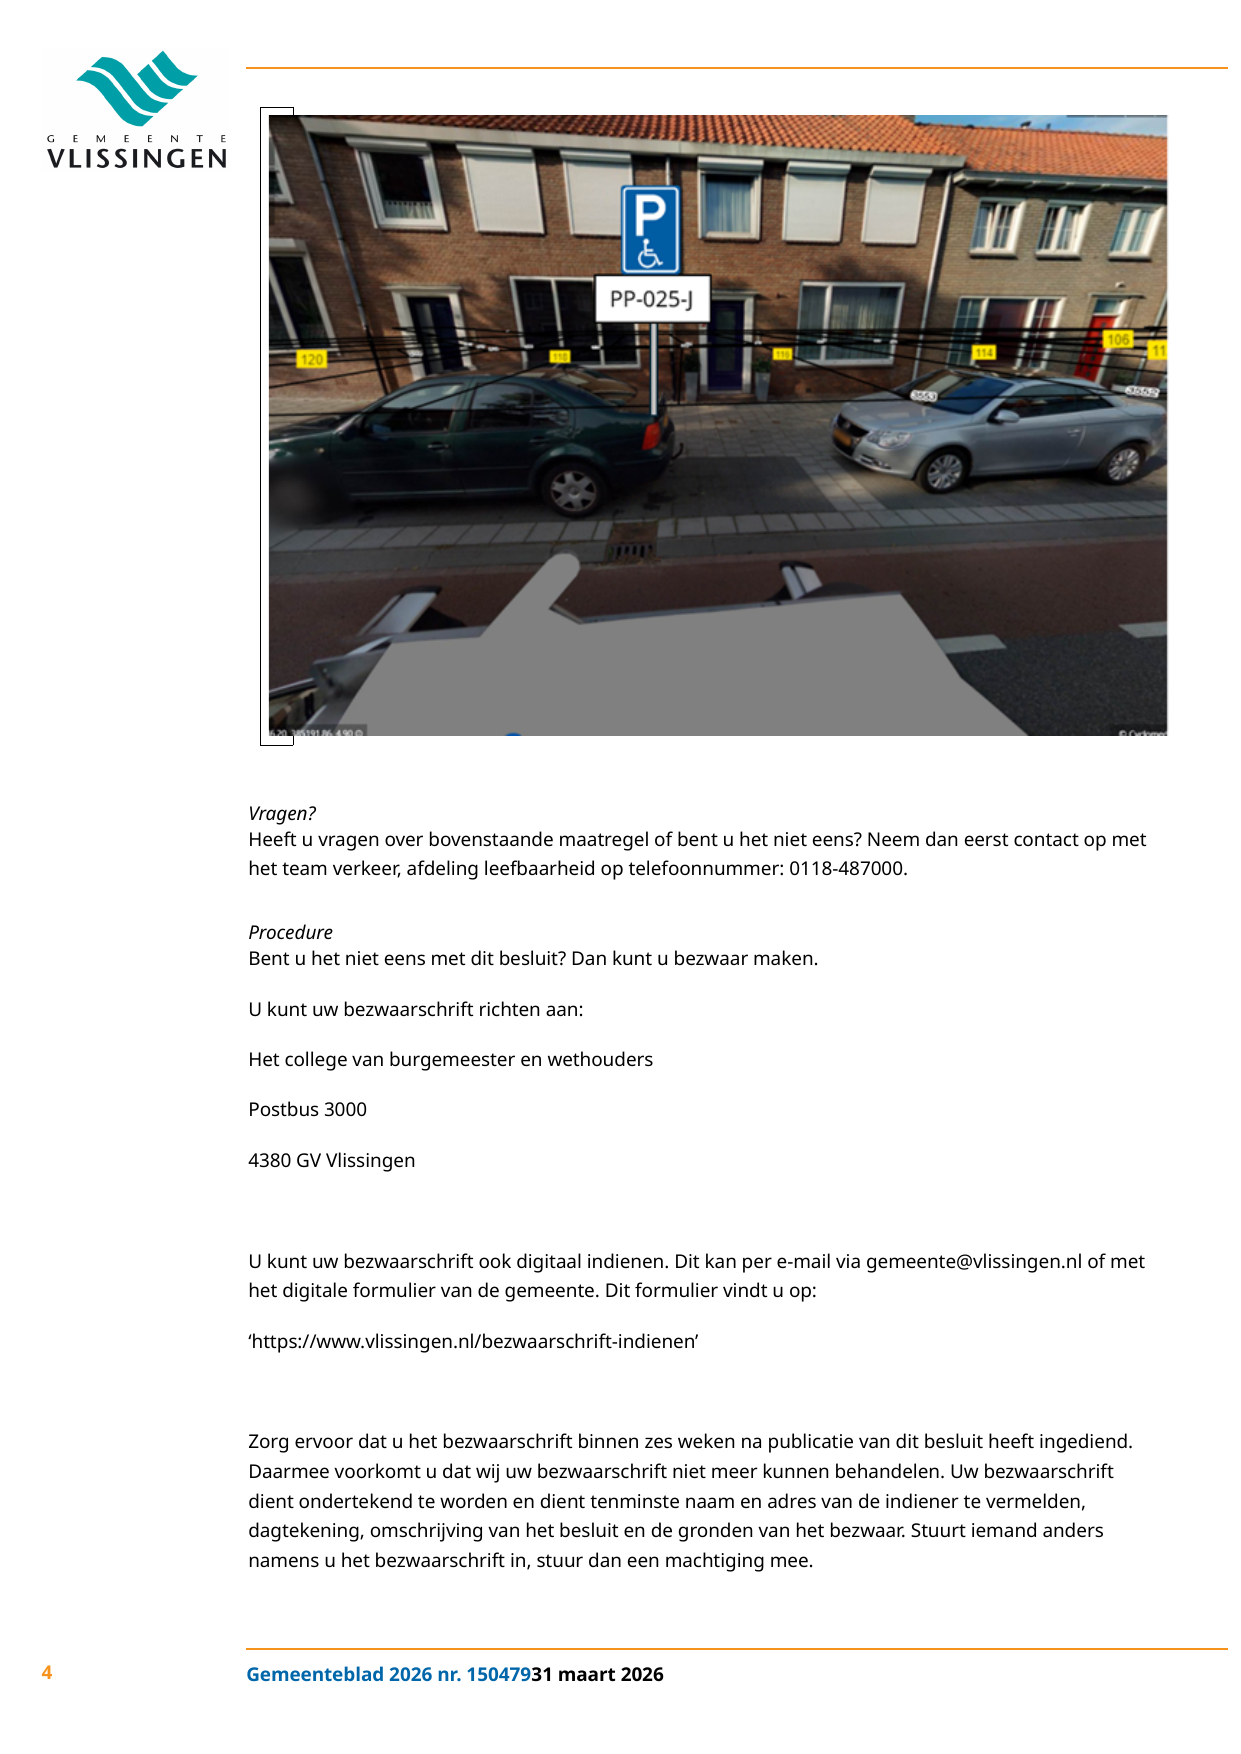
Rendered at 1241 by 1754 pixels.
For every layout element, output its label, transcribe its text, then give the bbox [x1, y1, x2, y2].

text Zorg ervoor dat u het bezwaarschrift binnen zes weken na publicatie van dit besluit heeft ingediend. Daarmee voorkomt u dat wij uw bezwaarschrift niet meer kunnen behandelen. Uw bezwaarschrift dient ondertekend te worden en dient tenminste naam en adres van de indiener te vermelden, dagtekening, omschrijving van het besluit en de gronden van het bezwaar. Stuurt iemand anders namens u het bezwaarschrift in, stuur dan een machtiging mee. [248, 1429, 1152, 1573]
text Het college van burgemeester en wethouders [248, 1046, 1152, 1072]
text Procedure [248, 919, 1152, 945]
text U kunt uw bezwaarschrift ook digitaal indienen. Dit kan per e-mail via gemeente@vlissingen.nl of met het digitale formulier van de gemeente. Dit formulier vindt u op: [248, 1248, 1152, 1303]
picture [268, 115, 1173, 736]
text Postbus 3000 [248, 1097, 1152, 1122]
text Bent u het niet eens met dit besluit? Dan kunt u bezwaar maken. [248, 945, 1152, 971]
text 4380 GV Vlissingen [248, 1147, 1152, 1173]
picture [41, 47, 231, 172]
text Vragen? [248, 800, 1152, 826]
text Heeft u vragen over bovenstaande maatregel of bent u het niet eens? Neem dan eerst contact op met het team verkeer, afdeling leefbaarheid op telefoonnummer: 0118-487000. [248, 826, 1152, 881]
text ‘https://www.vlissingen.nl/bezwaarschrift-indienen’ [248, 1328, 1152, 1353]
text U kunt uw bezwaarschrift richten aan: [248, 996, 1152, 1021]
